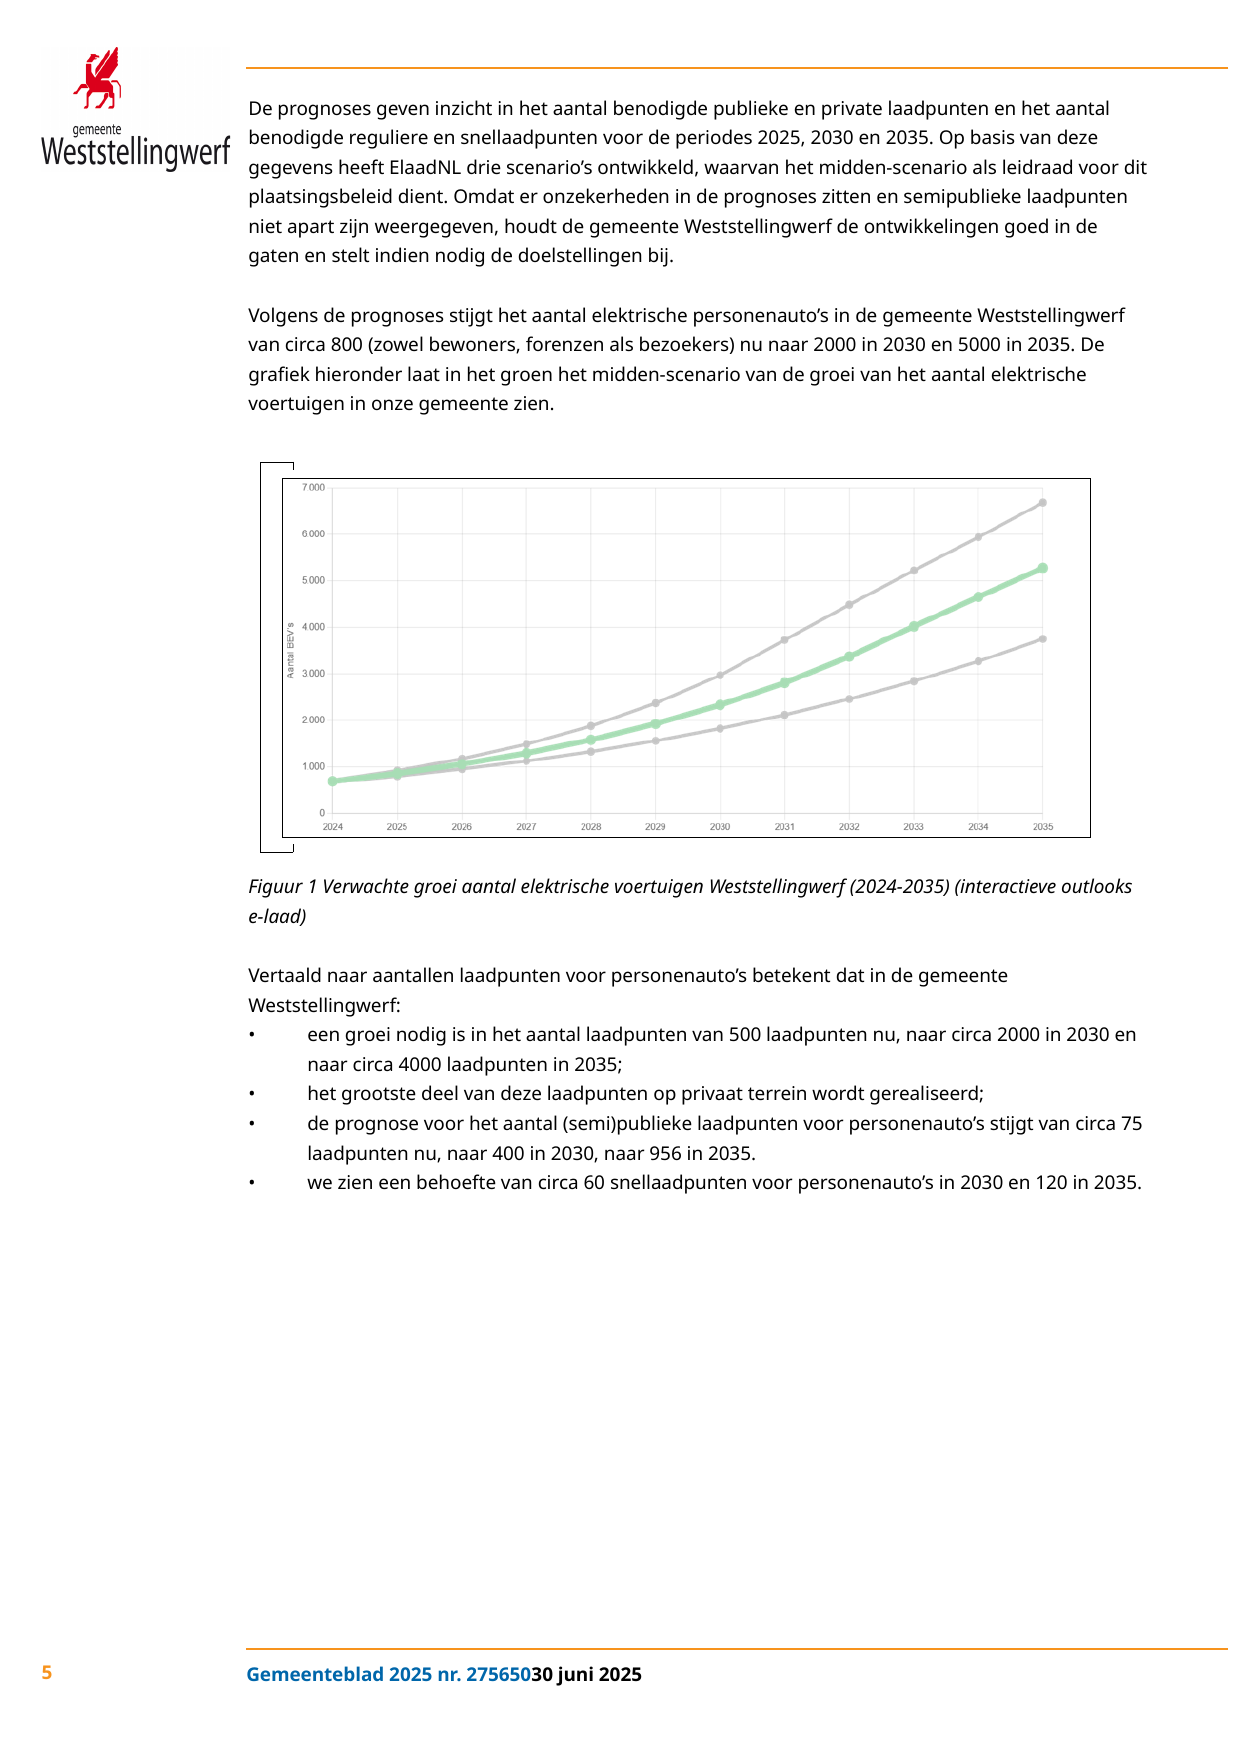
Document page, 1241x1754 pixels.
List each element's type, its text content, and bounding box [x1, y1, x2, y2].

picture [41, 47, 231, 172]
text Vertaald naar aantallen laadpunten voor personenauto’s betekent dat in de gemeente Weststellingwerf: [248, 962, 1152, 1018]
text Volgens de prognoses stijgt het aantal elektrische personenauto’s in de gemeente Weststellingwerf van circa 800 (zowel bewoners, forenzen als bezoekers) nu naar 2000 in 2030 en 5000 in 2035. De grafiek hieronder laat in het groen het midden-scenario van de groei van het aantal elektrische voertuigen in onze gemeente zien. [248, 302, 1152, 416]
list we zien een behoefte van circa 60 snellaadpunten voor personenauto’s in 2030 en 120 in 2035. [248, 1169, 1152, 1195]
picture [268, 470, 1096, 844]
text Figuur 1 Verwachte groei aantal elektrische voertuigen Weststellingwerf (2024-2035) (interactieve outlooks e-laad) [248, 873, 1152, 929]
list een groei nodig is in het aantal laadpunten van 500 laadpunten nu, naar circa 2000 in 2030 en naar circa 4000 laadpunten in 2035; [248, 1021, 1152, 1077]
list de prognose voor het aantal (semi)publieke laadpunten voor personenauto’s stijgt van circa 75 laadpunten nu, naar 400 in 2030, naar 956 in 2035. [248, 1110, 1152, 1166]
list het grootste deel van deze laadpunten op privaat terrein wordt gerealiseerd; [248, 1081, 1152, 1106]
text De prognoses geven inzicht in het aantal benodigde publieke en private laadpunten en het aantal benodigde reguliere en snellaadpunten voor de periodes 2025, 2030 en 2035. Op basis van deze gegevens heeft ElaadNL drie scenario’s ontwikkeld, waarvan het midden-scenario als leidraad voor dit plaatsingsbeleid dient. Omdat er onzekerheden in de prognoses zitten en semipublieke laadpunten niet apart zijn weergegeven, houdt de gemeente Weststellingwerf de ontwikkelingen goed in de gaten en stelt indien nodig de doelstellingen bij. [248, 95, 1152, 268]
